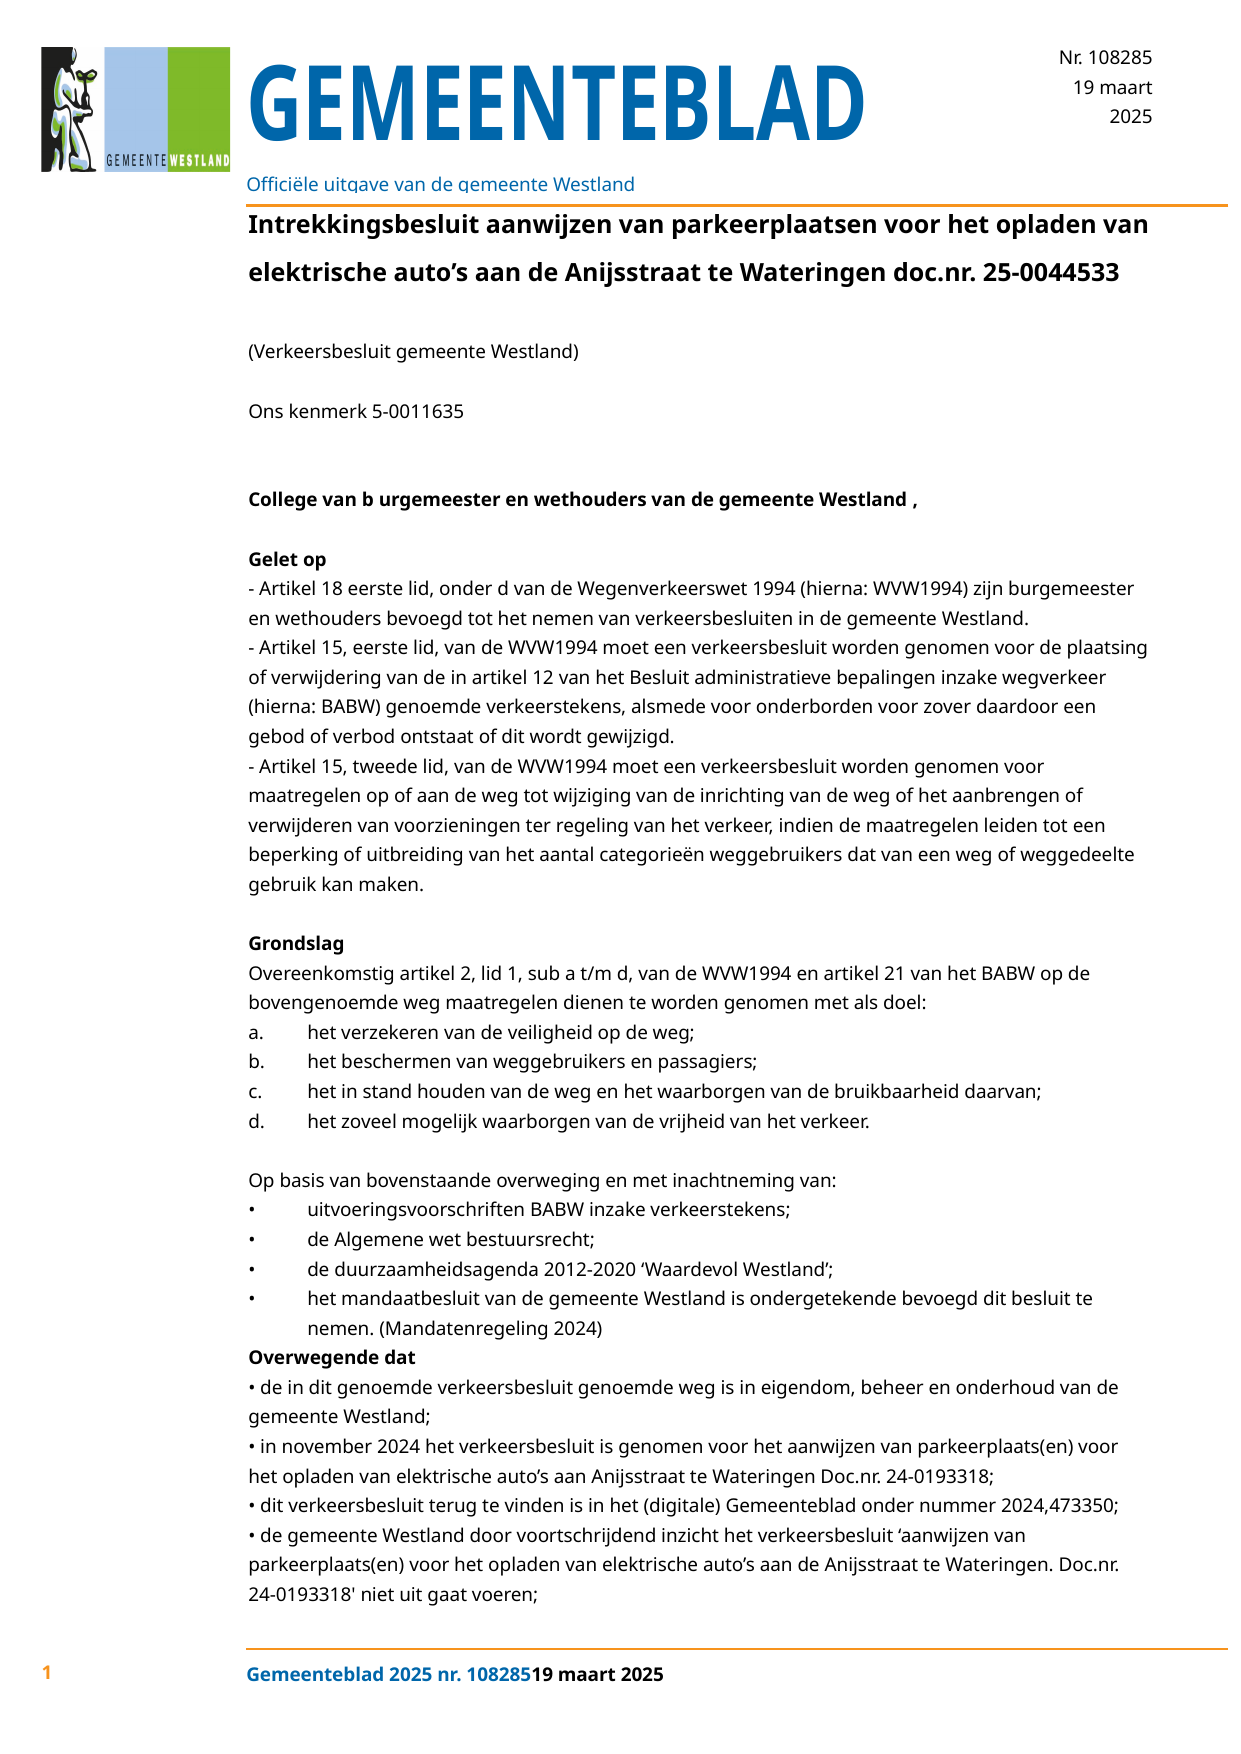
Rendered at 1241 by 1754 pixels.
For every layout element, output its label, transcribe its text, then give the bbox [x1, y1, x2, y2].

text - Artikel 15, tweede lid, van de WVW1994 moet een verkeersbesluit worden genomen voor maatregelen op of aan de weg tot wijziging van de inrichting van de weg of het aanbrengen of verwijderen van voorzieningen ter regeling van het verkeer, indien de maatregelen leiden tot een beperking of uitbreiding van het aantal categorieën weggebruikers dat van een weg of weggedeelte gebruik kan maken. [248, 753, 1152, 897]
list het zoveel mogelijk waarborgen van de vrijheid van het verkeer. [248, 1108, 1152, 1133]
text • in november 2024 het verkeersbesluit is genomen voor het aanwijzen van parkeerplaats(en) voor het opladen van elektrische auto’s aan Anijsstraat te Wateringen Doc.nr. 24-0193318; [248, 1433, 1152, 1488]
text Gelet op [248, 546, 1152, 571]
text - Artikel 15, eerste lid, van de WVW1994 moet een verkeersbesluit worden genomen voor de plaatsing of verwijdering van de in artikel 12 van het Besluit administratieve bepalingen inzake wegverkeer (hierna: BABW) genoemde verkeerstekens, alsmede voor onderborden voor zover daardoor een gebod of verbod ontstaat of dit wordt gewijzigd. [248, 634, 1152, 749]
text College van b urgemeester en wethouders van de gemeente Westland , [248, 487, 1152, 512]
picture [41, 47, 231, 172]
list uitvoeringsvoorschriften BABW inzake verkeerstekens; [248, 1197, 1152, 1222]
list het verzekeren van de veiligheid op de weg; [248, 1019, 1152, 1045]
text Overwegende dat [248, 1344, 1152, 1370]
text (Verkeersbesluit gemeente Westland) [248, 339, 1152, 364]
list het in stand houden van de weg en het waarborgen van de bruikbaarheid daarvan; [248, 1078, 1152, 1104]
text Overeenkomstig artikel 2, lid 1, sub a t/m d, van de WVW1994 en artikel 21 van het BABW op de bovengenoemde weg maatregelen dienen te worden genomen met als doel: [248, 960, 1152, 1015]
list de Algemene wet bestuursrecht; [248, 1226, 1152, 1252]
text Intrekkingsbesluit aanwijzen van parkeerplaatsen voor het opladen van elektrische auto’s aan de Anijsstraat te Wateringen doc.nr. 25-0044533 [248, 207, 1152, 288]
text • de in dit genoemde verkeersbesluit genoemde weg is in eigendom, beheer en onderhoud van de gemeente Westland; [248, 1374, 1152, 1429]
list het mandaatbesluit van de gemeente Westland is ondergetekende bevoegd dit besluit te nemen. (Mandatenregeling 2024) [248, 1285, 1152, 1341]
text Grondslag [248, 930, 1152, 956]
text Ons kenmerk 5-0011635 [248, 398, 1152, 423]
list de duurzaamheidsagenda 2012-2020 ‘Waardevol Westland’; [248, 1256, 1152, 1281]
list het beschermen van weggebruikers en passagiers; [248, 1049, 1152, 1074]
text • dit verkeersbesluit terug te vinden is in het (digitale) Gemeenteblad onder nummer 2024,473350; [248, 1492, 1152, 1518]
text • de gemeente Westland door voortschrijdend inzicht het verkeersbesluit ‘aanwijzen van parkeerplaats(en) voor het opladen van elektrische auto’s aan de Anijsstraat te Wateringen. Doc.nr. 24-0193318' niet uit gaat voeren; [248, 1522, 1152, 1607]
text - Artikel 18 eerste lid, onder d van de Wegenverkeerswet 1994 (hierna: WVW1994) zijn burgemeester en wethouders bevoegd tot het nemen van verkeersbesluiten in de gemeente Westland. [248, 575, 1152, 631]
text Op basis van bovenstaande overweging en met inachtneming van: [248, 1167, 1152, 1193]
